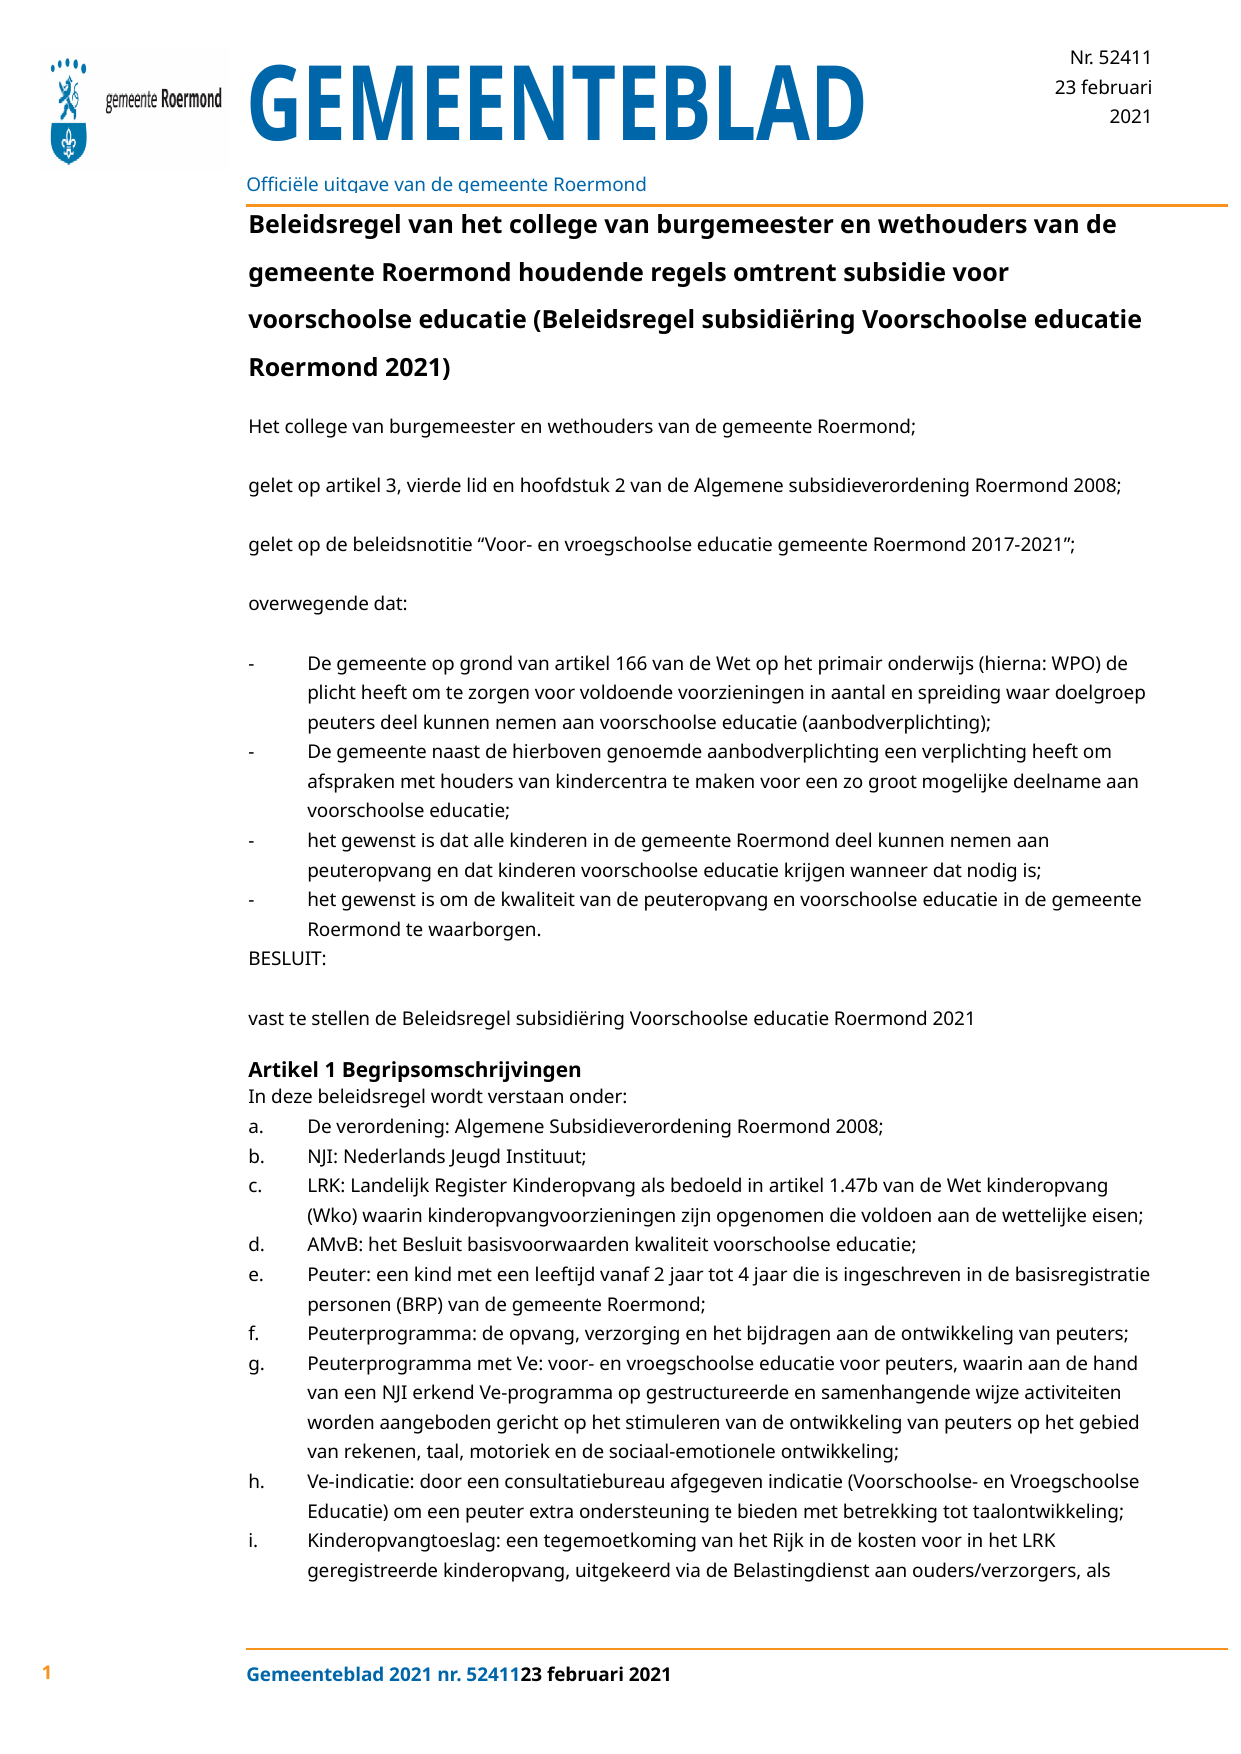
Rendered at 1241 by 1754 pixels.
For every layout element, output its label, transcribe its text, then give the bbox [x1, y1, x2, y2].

text gelet op de beleidsnotitie “Voor- en vroegschoolse educatie gemeente Roermond 2017-2021”; [248, 531, 1152, 557]
list De gemeente op grond van artikel 166 van de Wet op het primair onderwijs (hierna: WPO) de plicht heeft om te zorgen voor voldoende voorzieningen in aantal en spreiding waar doelgroep peuters deel kunnen nemen aan voorschoolse educatie (aanbodverplichting); [248, 650, 1152, 735]
text overwegende dat: [248, 591, 1152, 616]
list De verordening: Algemene Subsidieverordening Roermond 2008; [248, 1113, 1152, 1139]
list Peuterprogramma met Ve: voor- en vroegschoolse educatie voor peuters, waarin aan de hand van een NJI erkend Ve-programma op gestructureerde en samenhangende wijze activiteiten worden aangeboden gericht op het stimuleren van de ontwikkeling van peuters op het gebied van rekenen, taal, motoriek en de sociaal-emotionele ontwikkeling; [248, 1350, 1152, 1464]
list het gewenst is dat alle kinderen in de gemeente Roermond deel kunnen nemen aan peuteropvang en dat kinderen voorschoolse educatie krijgen wanneer dat nodig is; [248, 827, 1152, 883]
text Beleidsregel van het college van burgemeester en wethouders van de gemeente Roermond houdende regels omtrent subsidie voor voorschoolse educatie (Beleidsregel subsidiëring Voorschoolse educatie Roermond 2021) [248, 207, 1152, 384]
list Peuter: een kind met een leeftijd vanaf 2 jaar tot 4 jaar die is ingeschreven in de basisregistratie personen (BRP) van de gemeente Roermond; [248, 1261, 1152, 1316]
list Ve-indicatie: door een consultatiebureau afgegeven indicatie (Voorschoolse- en Vroegschoolse Educatie) om een peuter extra ondersteuning te bieden met betrekking tot taalontwikkeling; [248, 1468, 1152, 1523]
list NJI: Nederlands Jeugd Instituut; [248, 1143, 1152, 1168]
text Het college van burgemeester en wethouders van de gemeente Roermond; [248, 413, 1152, 439]
list Peuterprogramma: de opvang, verzorging en het bijdragen aan de ontwikkeling van peuters; [248, 1320, 1152, 1346]
picture [41, 47, 231, 172]
list AMvB: het Besluit basisvoorwaarden kwaliteit voorschoolse educatie; [248, 1232, 1152, 1257]
list De gemeente naast de hierboven genoemde aanbodverplichting een verplichting heeft om afspraken met houders van kindercentra te maken voor een zo groot mogelijke deelname aan voorschoolse educatie; [248, 738, 1152, 823]
text gelet op artikel 3, vierde lid en hoofdstuk 2 van de Algemene subsidieverordening Roermond 2008; [248, 472, 1152, 498]
list Kinderopvangtoeslag: een tegemoetkoming van het Rijk in de kosten voor in het LRK geregistreerde kinderopvang, uitgekeerd via de Belastingdienst aan ouders/verzorgers, als [248, 1527, 1152, 1583]
list het gewenst is om de kwaliteit van de peuteropvang en voorschoolse educatie in de gemeente Roermond te waarborgen. [248, 886, 1152, 942]
text In deze beleidsregel wordt verstaan onder: [248, 1084, 1152, 1109]
text BESLUIT: [248, 946, 1152, 971]
list LRK: Landelijk Register Kinderopvang als bedoeld in artikel 1.47b van de Wet kinderopvang (Wko) waarin kinderopvangvoorzieningen zijn opgenomen die voldoen aan de wettelijke eisen; [248, 1172, 1152, 1228]
text Artikel 1 Begripsomschrijvingen [248, 1055, 1152, 1084]
text vast te stellen de Beleidsregel subsidiëring Voorschoolse educatie Roermond 2021 [248, 1005, 1152, 1031]
